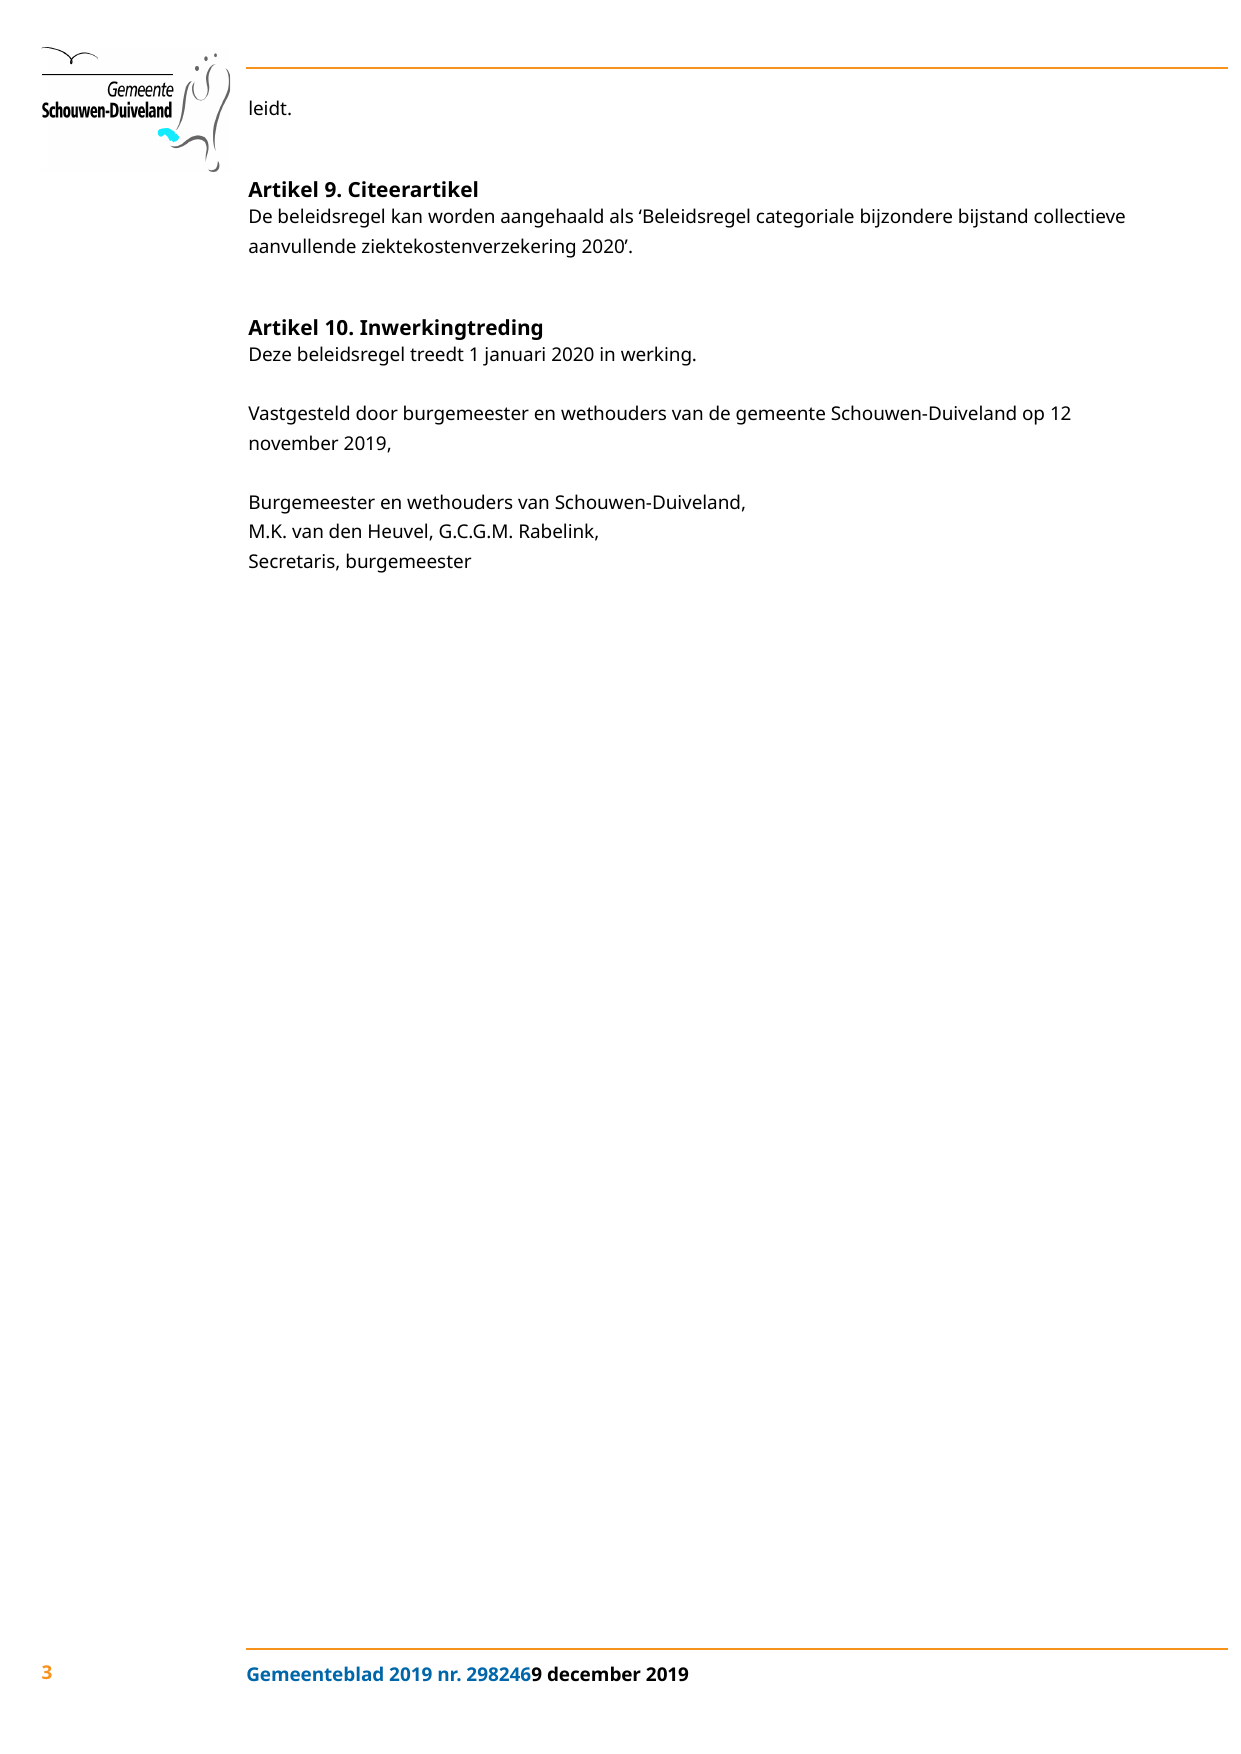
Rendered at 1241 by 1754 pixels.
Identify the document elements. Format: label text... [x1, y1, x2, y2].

text Deze beleidsregel treedt 1 januari 2020 in werking. [248, 341, 1152, 367]
text Artikel 10. Inwerkingtreding [248, 313, 1152, 341]
text Secretaris, burgemeester [248, 548, 1152, 574]
text Vastgesteld door burgemeester en wethouders van de gemeente Schouwen-Duiveland op 12 november 2019, [248, 400, 1152, 456]
text Artikel 9. Citeerartikel [248, 175, 1152, 203]
text M.K. van den Heuvel, G.C.G.M. Rabelink, [248, 519, 1152, 544]
text De beleidsregel kan worden aangehaald als ‘Beleidsregel categoriale bijzondere bijstand collectieve aanvullende ziektekostenverzekering 2020’. [248, 203, 1152, 258]
text Burgemeester en wethouders van Schouwen-Duiveland, [248, 489, 1152, 515]
picture [41, 47, 231, 172]
text leidt. [248, 95, 1152, 121]
